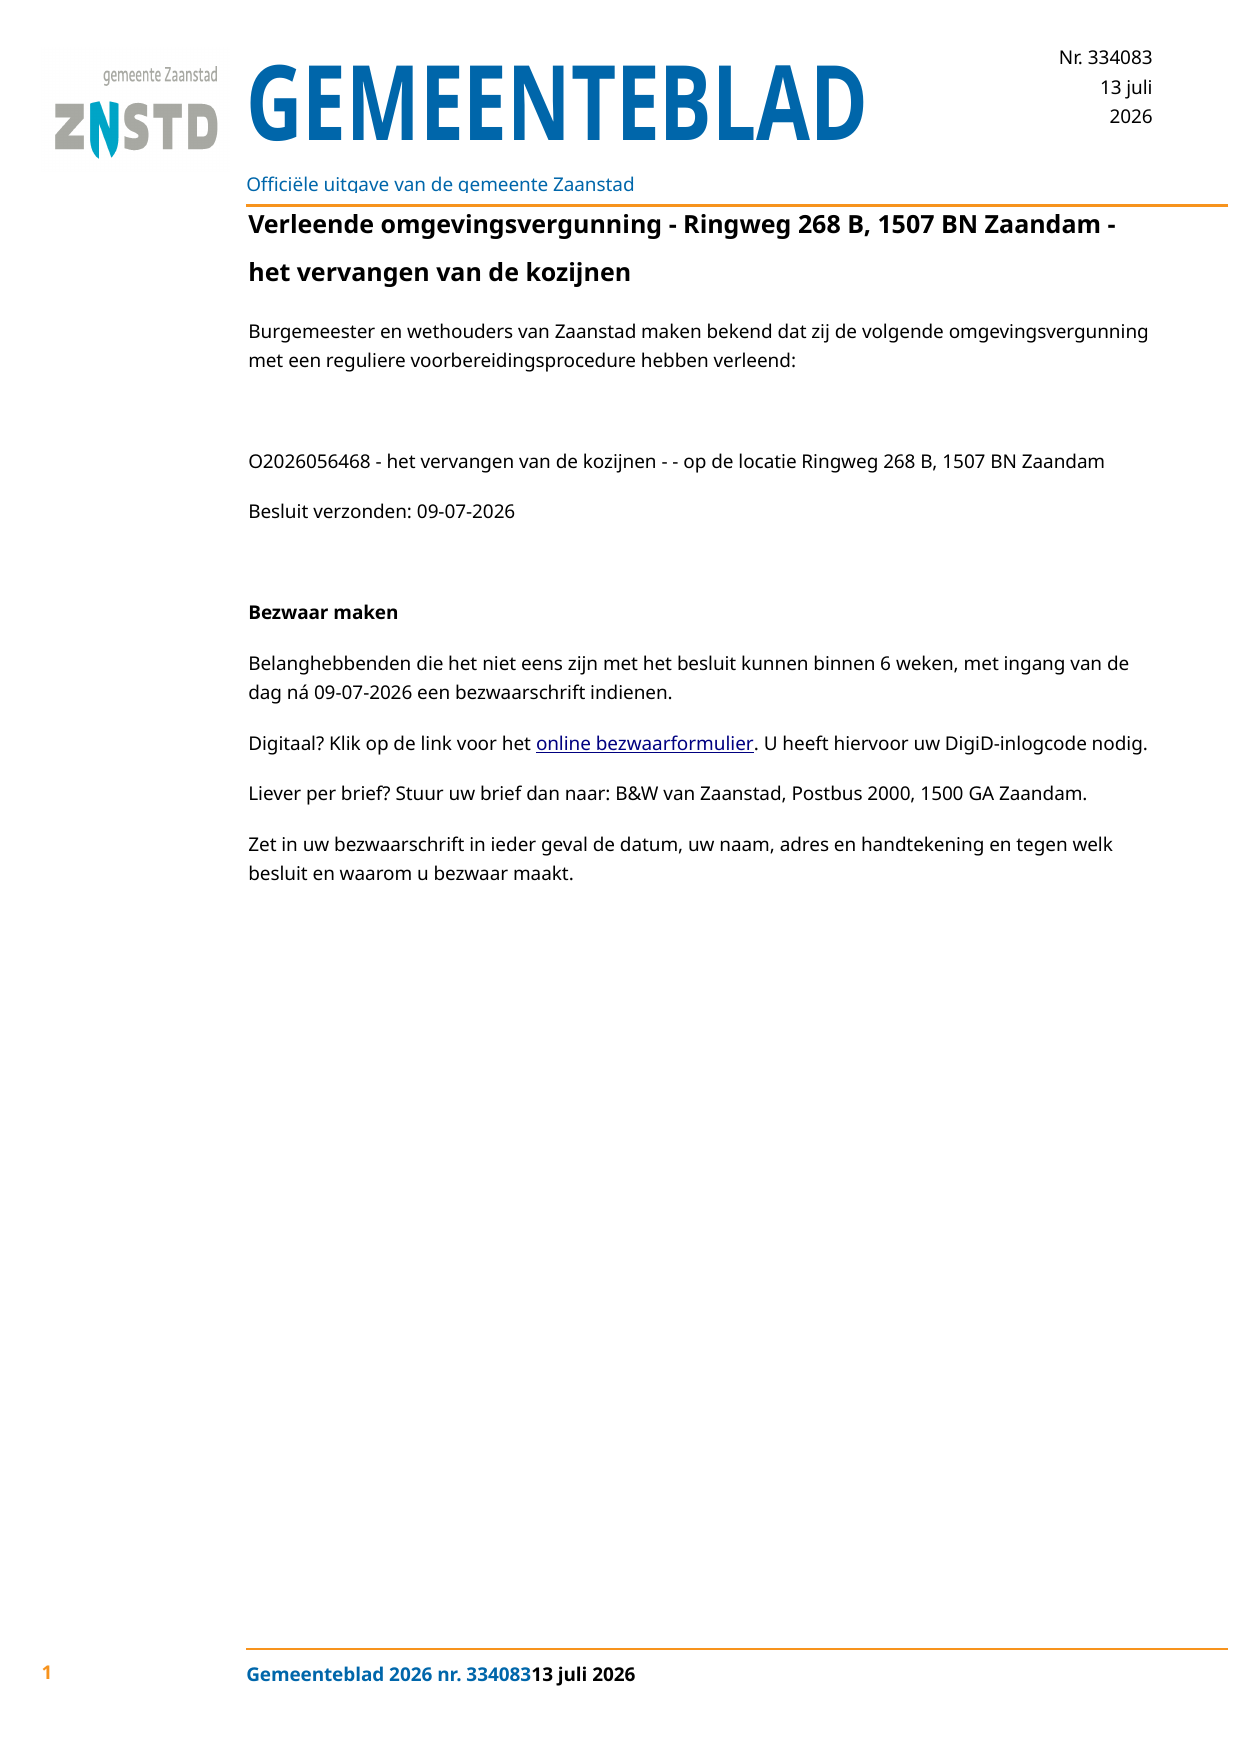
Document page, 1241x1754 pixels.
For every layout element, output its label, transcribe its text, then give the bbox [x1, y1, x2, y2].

picture [41, 47, 231, 172]
text Digitaal? Klik op de link voor het online bezwaarformulier. U heeft hiervoor uw DigiD-inlogcode nodig. [248, 730, 1152, 756]
text Bezwaar maken [248, 599, 1152, 625]
text Belanghebbenden die het niet eens zijn met het besluit kunnen binnen 6 weken, met ingang van de dag ná 09-07-2026 een bezwaarschrift indienen. [248, 650, 1152, 705]
text Burgemeester en wethouders van Zaanstad maken bekend dat zij de volgende omgevingsvergunning met een reguliere voorbereidingsprocedure hebben verleend: [248, 318, 1152, 373]
text Liever per brief? Stuur uw brief dan naar: B&W van Zaanstad, Postbus 2000, 1500 GA Zaandam. [248, 780, 1152, 806]
text Zet in uw bezwaarschrift in ieder geval de datum, uw naam, adres en handtekening en tegen welk besluit en waarom u bezwaar maakt. [248, 831, 1152, 886]
text Verleende omgevingsvergunning - Ringweg 268 B, 1507 BN Zaandam - het vervangen van de kozijnen [248, 207, 1152, 288]
text Besluit verzonden: 09-07-2026 [248, 499, 1152, 524]
text O2026056468 - het vervangen van de kozijnen - - op de locatie Ringweg 268 B, 1507 BN Zaandam [248, 448, 1152, 474]
